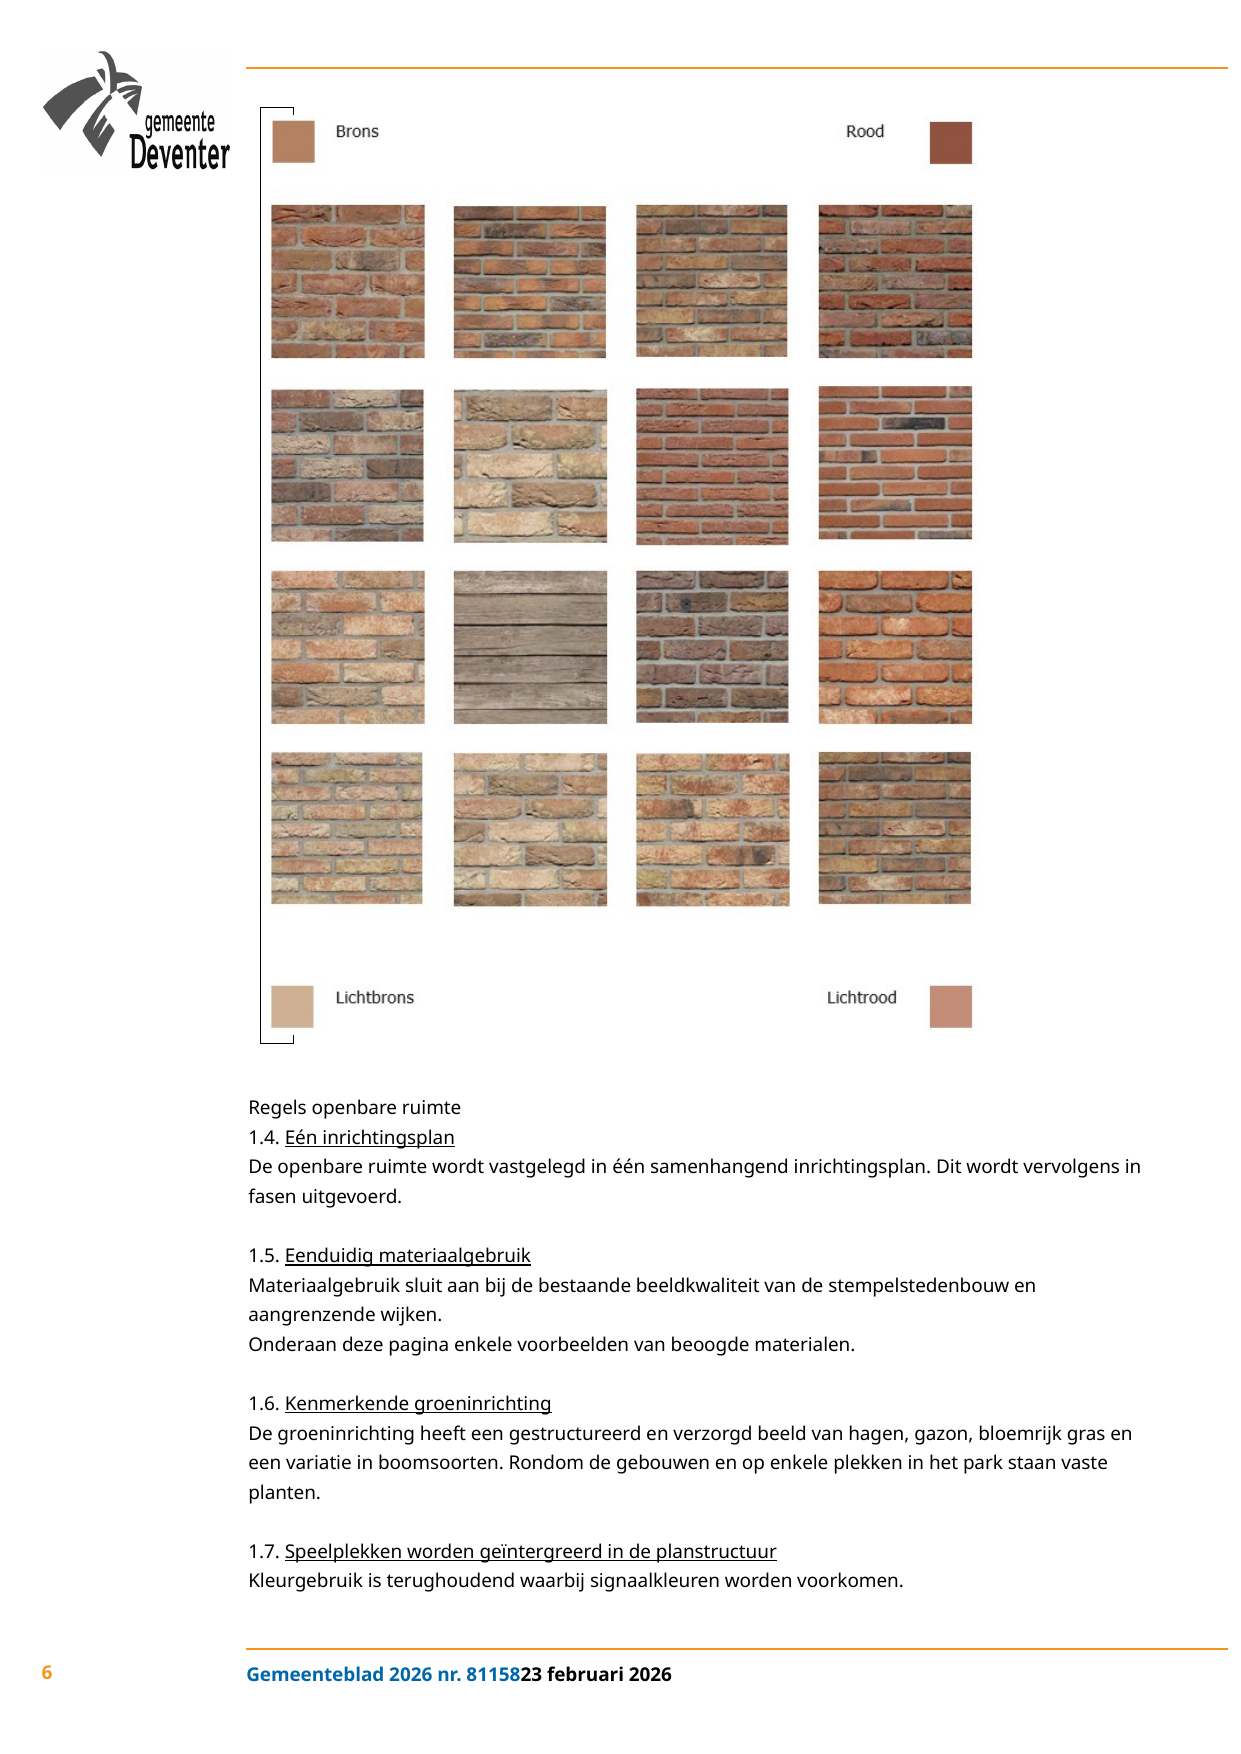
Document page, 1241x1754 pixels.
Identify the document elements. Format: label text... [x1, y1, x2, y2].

picture [41, 47, 231, 172]
picture [268, 115, 978, 1035]
text De groeninrichting heeft een gestructureerd en verzorgd beeld van hagen, gazon, bloemrijk gras en een variatie in boomsoorten. Rondom de gebouwen en op enkele plekken in het park staan vaste planten. [248, 1420, 1152, 1505]
text Materiaalgebruik sluit aan bij de bestaande beeldkwaliteit van de stempelstedenbouw en aangrenzende wijken. [248, 1272, 1152, 1327]
text Kleurgebruik is terughoudend waarbij signaalkleuren worden voorkomen. [248, 1568, 1152, 1593]
text 1.4. Eén inrichtingsplan [248, 1124, 1152, 1150]
text 1.7. Speelplekken worden geïntergreerd in de planstructuur [248, 1538, 1152, 1564]
text De openbare ruimte wordt vastgelegd in één samenhangend inrichtingsplan. Dit wordt vervolgens in fasen uitgevoerd. [248, 1153, 1152, 1209]
text Regels openbare ruimte [248, 1094, 1152, 1120]
text 1.6. Kenmerkende groeninrichting [248, 1390, 1152, 1416]
text Onderaan deze pagina enkele voorbeelden van beoogde materialen. [248, 1331, 1152, 1357]
text 1.5. Eenduidig materiaalgebruik [248, 1242, 1152, 1268]
